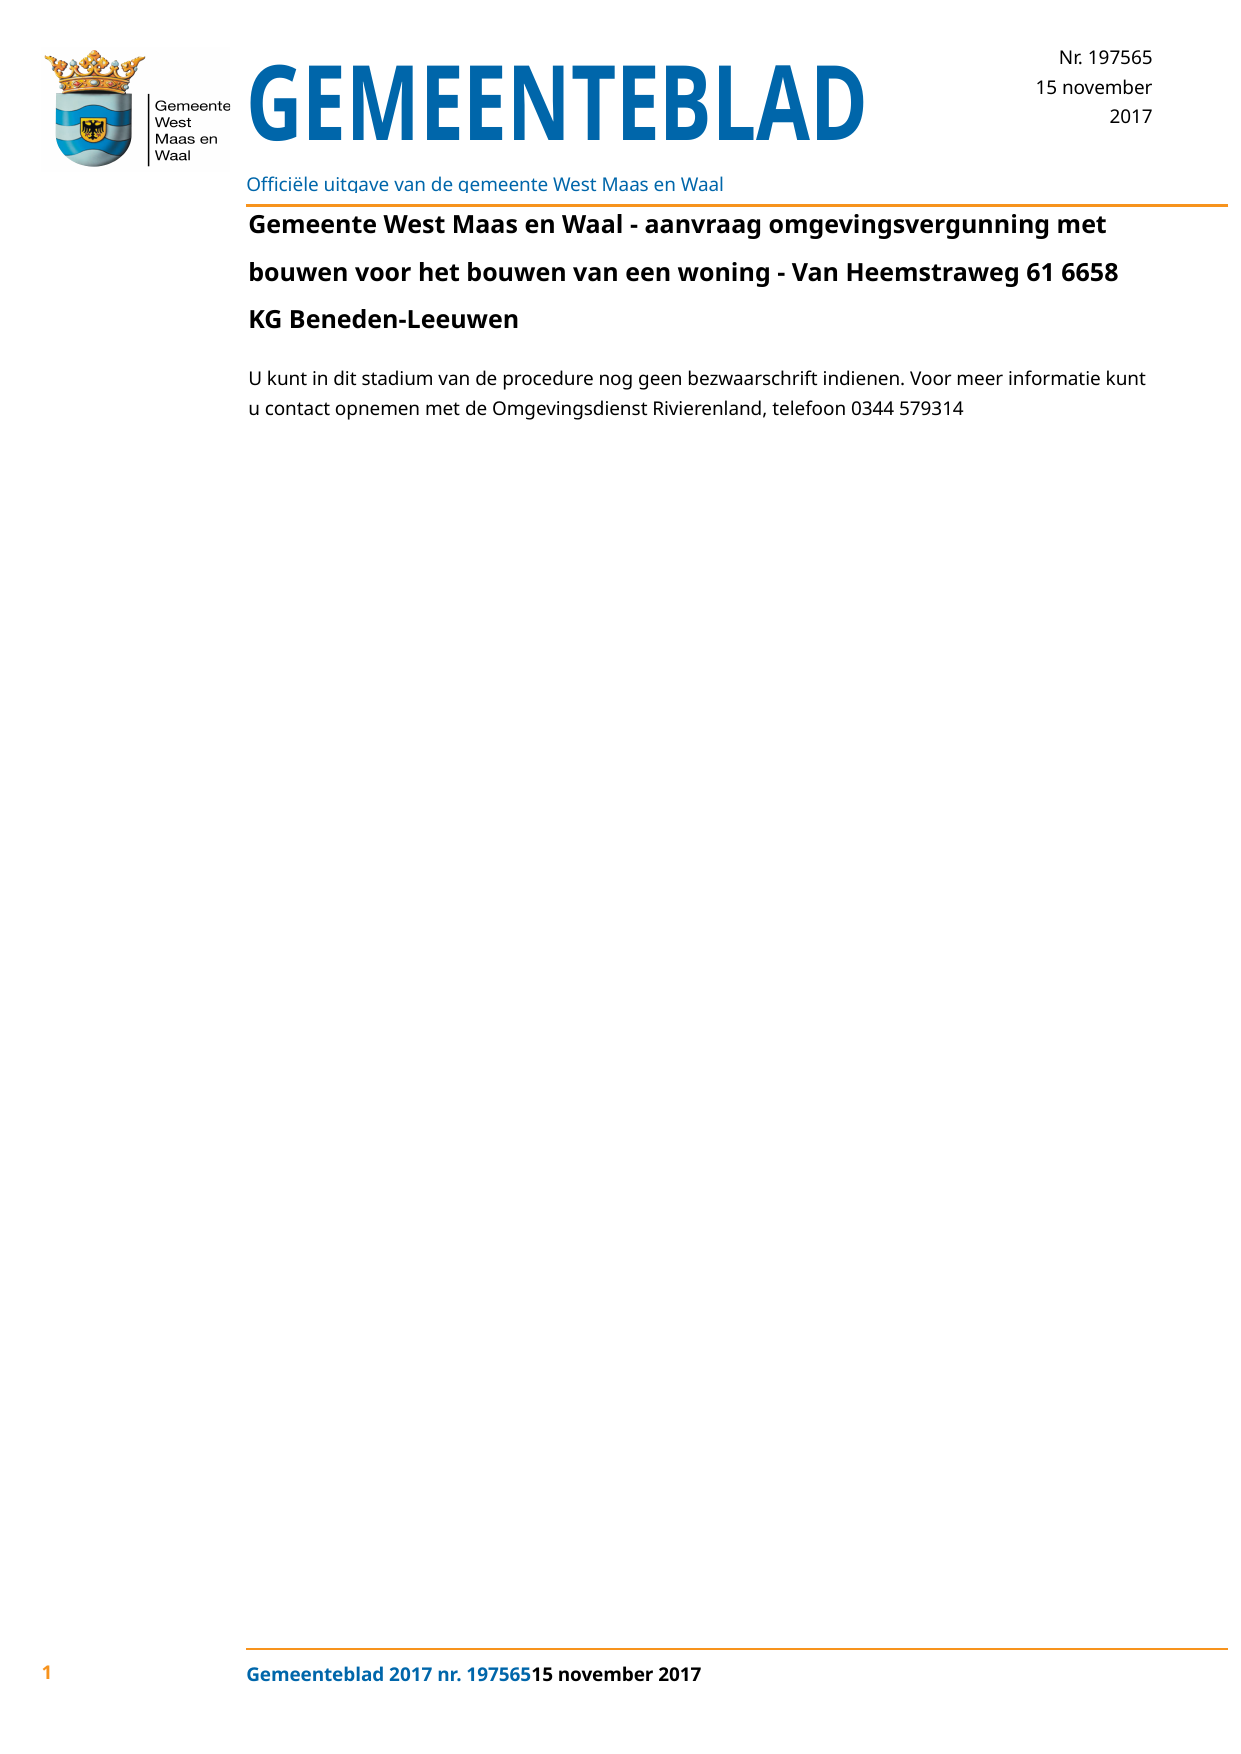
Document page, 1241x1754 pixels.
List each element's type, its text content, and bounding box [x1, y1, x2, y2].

picture [41, 47, 231, 172]
text Gemeente West Maas en Waal - aanvraag omgevingsvergunning met bouwen voor het bouwen van een woning - Van Heemstraweg 61 6658 KG Beneden-Leeuwen [248, 207, 1152, 336]
text U kunt in dit stadium van de procedure nog geen bezwaarschrift indienen. Voor meer informatie kunt u contact opnemen met de Omgevingsdienst Rivierenland, telefoon 0344 579314 [248, 366, 1152, 421]
